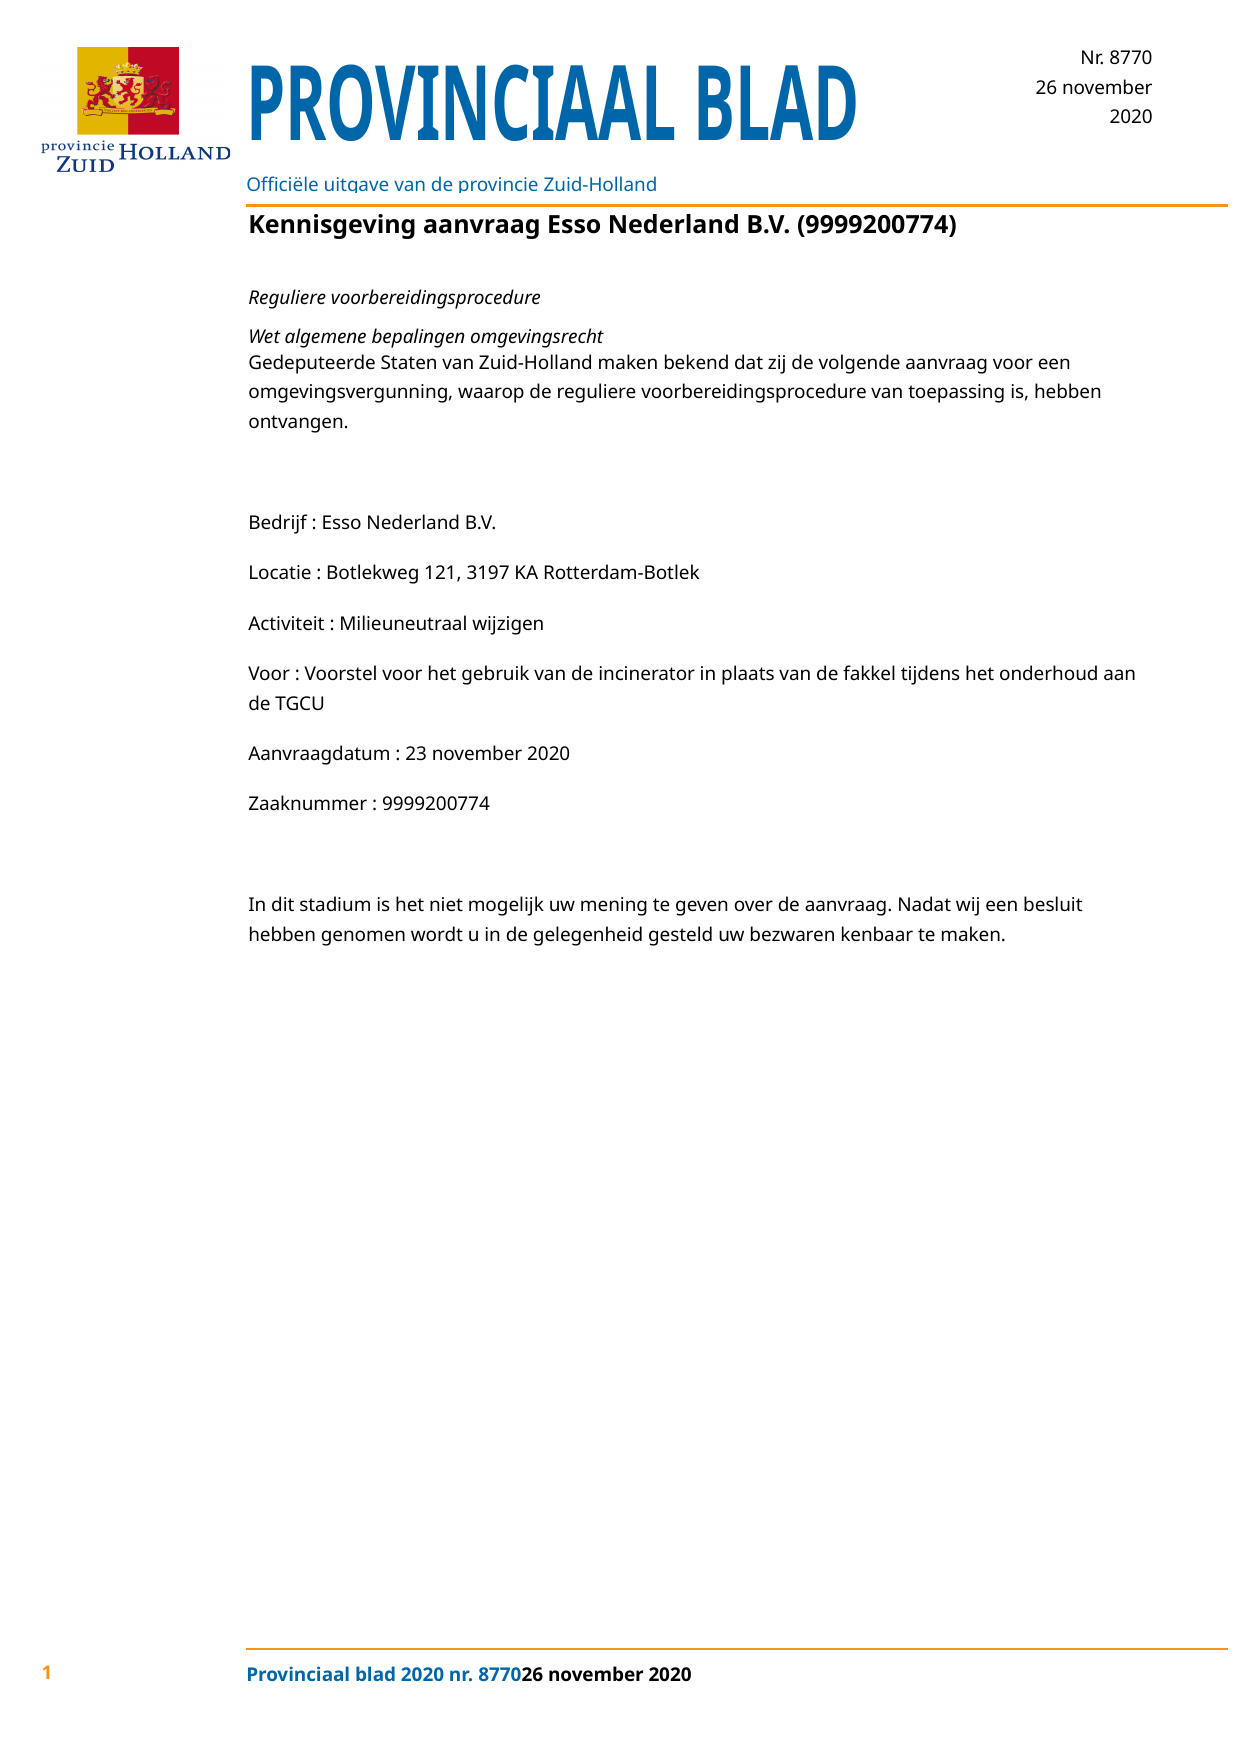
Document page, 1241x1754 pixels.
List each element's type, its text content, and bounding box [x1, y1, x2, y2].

text Kennisgeving aanvraag Esso Nederland B.V. (9999200774) [248, 207, 1152, 241]
text Wet algemene bepalingen omgevingsrecht [248, 323, 1152, 349]
picture [41, 47, 231, 172]
text Locatie : Botlekweg 121, 3197 KA Rotterdam-Botlek [248, 559, 1152, 585]
text Bedrijf : Esso Nederland B.V. [248, 509, 1152, 534]
text Voor : Voorstel voor het gebruik van de incinerator in plaats van de fakkel tijdens het onderhoud aan de TGCU [248, 660, 1152, 715]
text In dit stadium is het niet mogelijk uw mening te geven over de aanvraag. Nadat wij een besluit hebben genomen wordt u in de gelegenheid gesteld uw bezwaren kenbaar te maken. [248, 891, 1152, 947]
text Gedeputeerde Staten van Zuid-Holland maken bekend dat zij de volgende aanvraag voor een omgevingsvergunning, waarop de reguliere voorbereidingsprocedure van toepassing is, hebben ontvangen. [248, 349, 1152, 434]
text Reguliere voorbereidingsprocedure [248, 284, 1152, 309]
text Zaaknummer : 9999200774 [248, 791, 1152, 816]
text Aanvraagdatum : 23 november 2020 [248, 740, 1152, 766]
text Activiteit : Milieuneutraal wijzigen [248, 610, 1152, 635]
